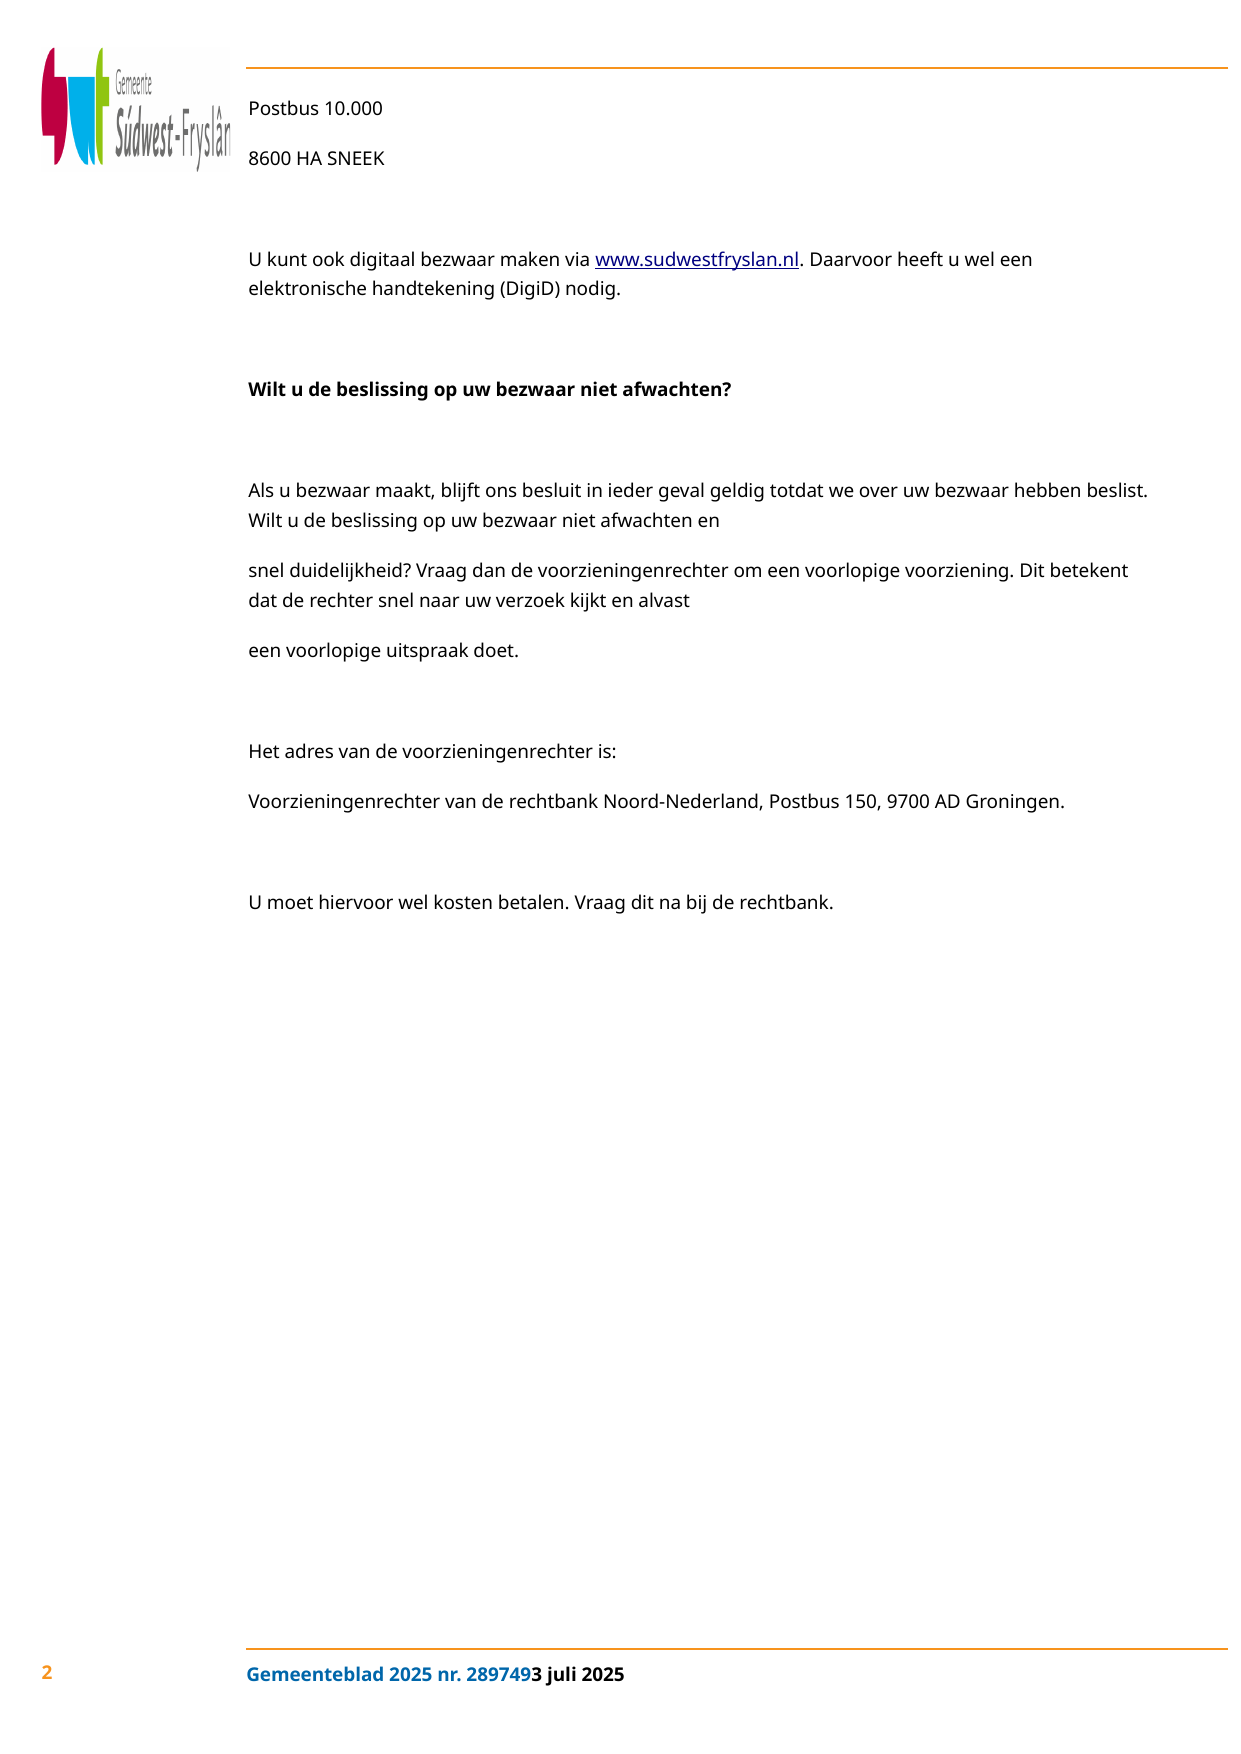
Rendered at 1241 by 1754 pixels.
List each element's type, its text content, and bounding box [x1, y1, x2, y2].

text snel duidelijkheid? Vraag dan de voorzieningenrechter om een voorlopige voorziening. Dit betekent dat de rechter snel naar uw verzoek kijkt en alvast [248, 557, 1152, 613]
text Wilt u de beslissing op uw bezwaar niet afwachten? [248, 376, 1152, 402]
text een voorlopige uitspraak doet. [248, 637, 1152, 663]
text U moet hiervoor wel kosten betalen. Vraag dit na bij de rechtbank. [248, 889, 1152, 915]
text Postbus 10.000 [248, 95, 1152, 121]
text Voorzieningenrechter van de rechtbank Noord-Nederland, Postbus 150, 9700 AD Groningen. [248, 788, 1152, 814]
picture [41, 47, 231, 172]
text Als u bezwaar maakt, blijft ons besluit in ieder geval geldig totdat we over uw bezwaar hebben beslist. Wilt u de beslissing op uw bezwaar niet afwachten en [248, 477, 1152, 533]
text U kunt ook digitaal bezwaar maken via www.sudwestfryslan.nl. Daarvoor heeft u wel een elektronische handtekening (DigiD) nodig. [248, 246, 1152, 301]
text Het adres van de voorzieningenrechter is: [248, 738, 1152, 764]
text 8600 HA SNEEK [248, 145, 1152, 171]
